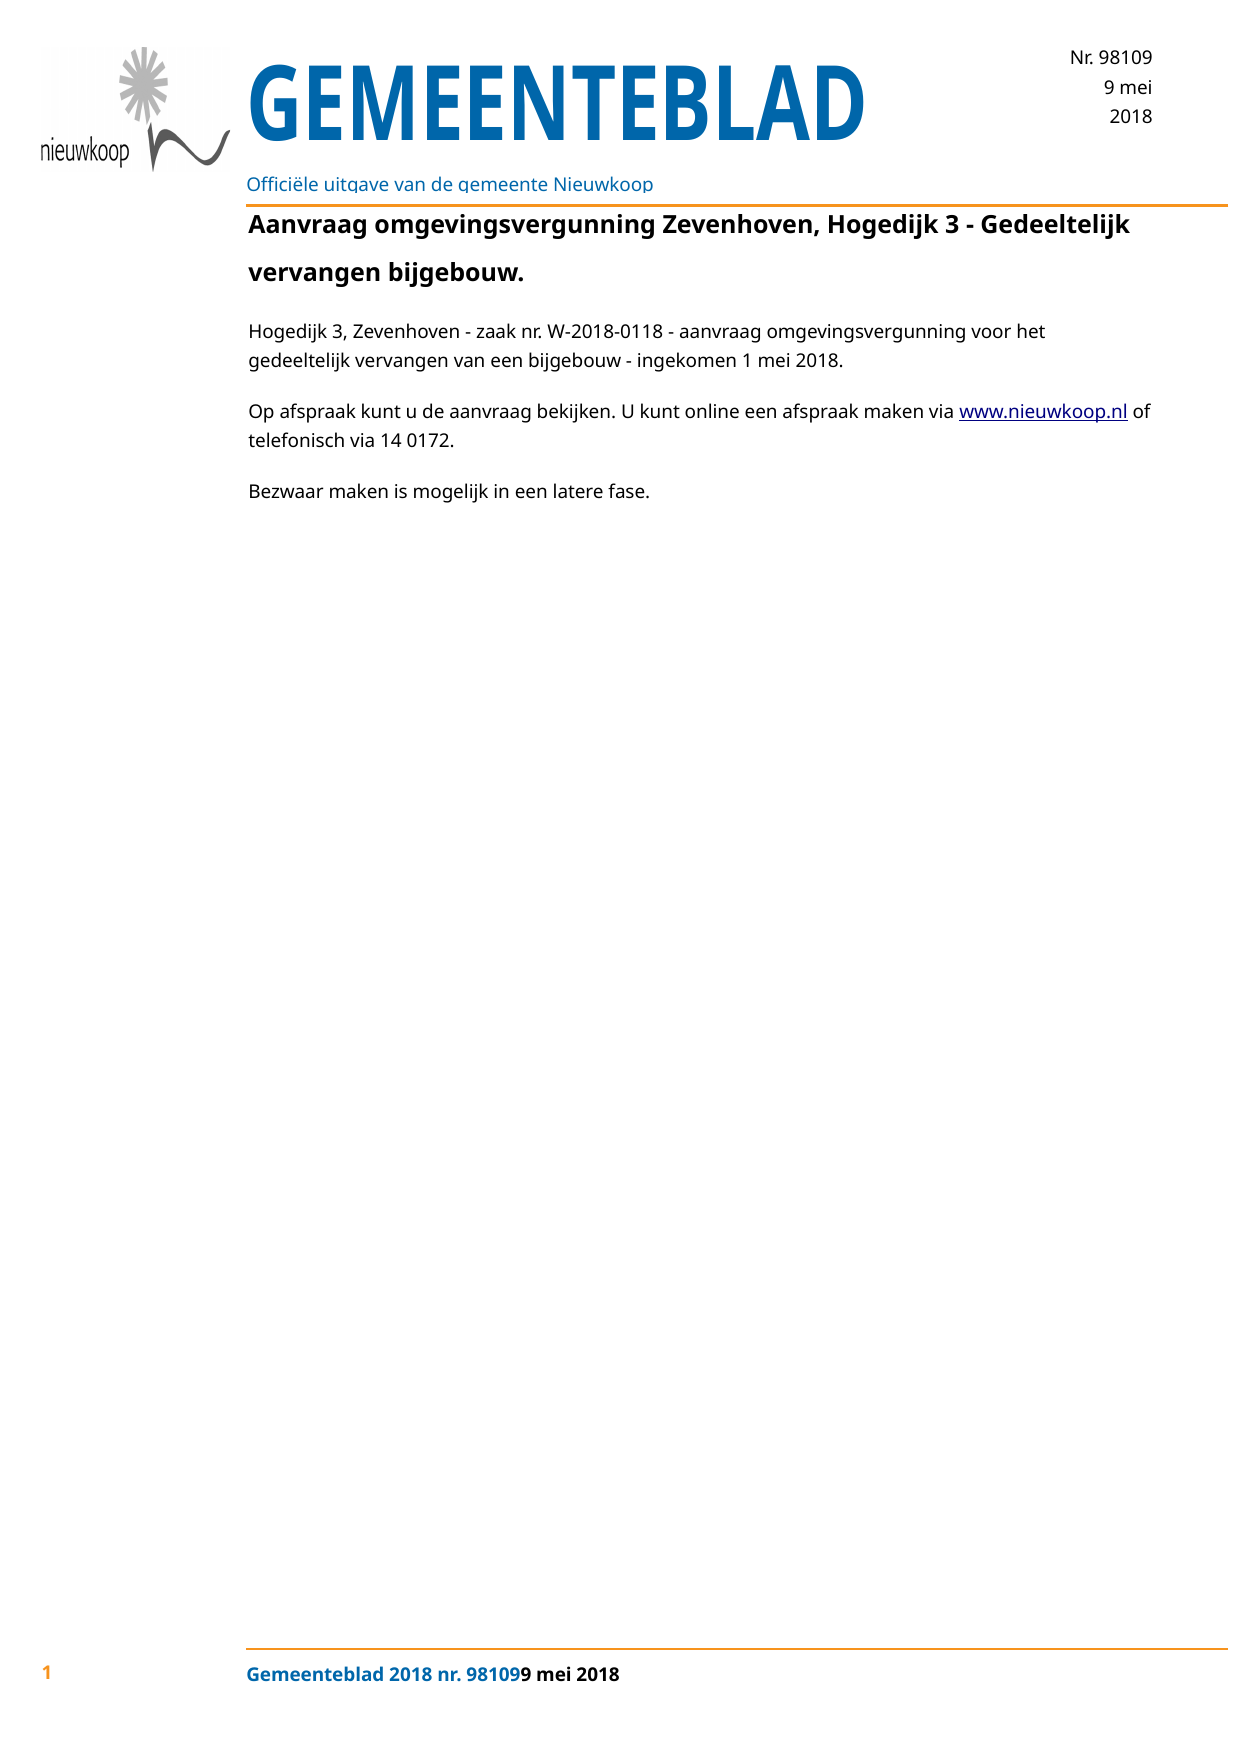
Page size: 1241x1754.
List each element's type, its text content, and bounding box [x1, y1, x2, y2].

text Bezwaar maken is mogelijk in een latere fase. [248, 478, 1152, 504]
text Aanvraag omgevingsvergunning Zevenhoven, Hogedijk 3 - Gedeeltelijk vervangen bijgebouw. [248, 207, 1152, 288]
picture [41, 47, 231, 172]
text Op afspraak kunt u de aanvraag bekijken. U kunt online een afspraak maken via www.nieuwkoop.nl of telefonisch via 14 0172. [248, 398, 1152, 453]
text Hogedijk 3, Zevenhoven - zaak nr. W-2018-0118 - aanvraag omgevingsvergunning voor het gedeeltelijk vervangen van een bijgebouw - ingekomen 1 mei 2018. [248, 318, 1152, 373]
